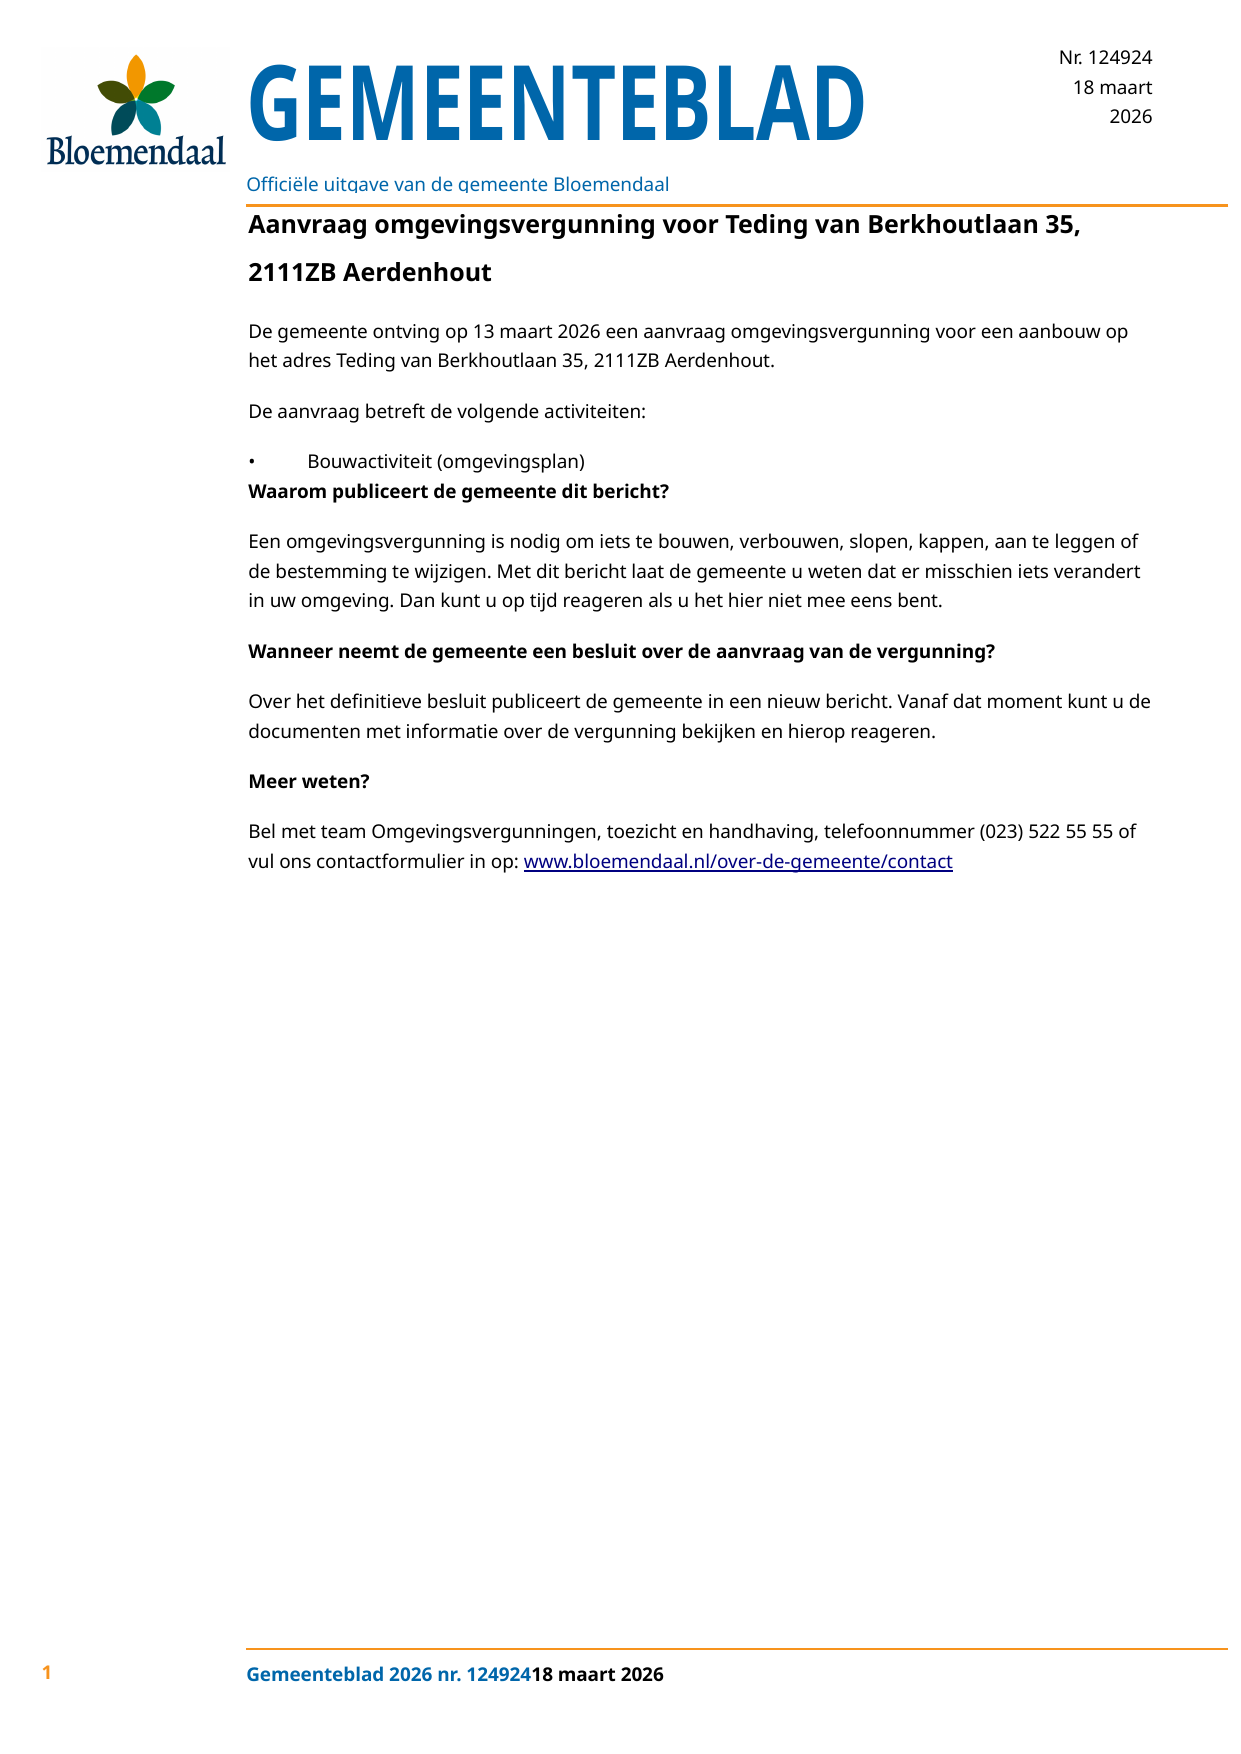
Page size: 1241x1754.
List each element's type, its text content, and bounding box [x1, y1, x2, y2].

text Over het definitieve besluit publiceert de gemeente in een nieuw bericht. Vanaf dat moment kunt u de documenten met informatie over de vergunning bekijken en hierop reageren. [248, 688, 1152, 744]
text Bel met team Omgevingsvergunningen, toezicht en handhaving, telefoonnummer (023) 522 55 55 of vul ons contactformulier in op: www.bloemendaal.nl/over-de-gemeente/contact [248, 819, 1152, 874]
text Aanvraag omgevingsvergunning voor Teding van Berkhoutlaan 35, 2111ZB Aerdenhout [248, 207, 1152, 288]
text De gemeente ontving op 13 maart 2026 een aanvraag omgevingsvergunning voor een aanbouw op het adres Teding van Berkhoutlaan 35, 2111ZB Aerdenhout. [248, 318, 1152, 373]
text Meer weten? [248, 768, 1152, 794]
text De aanvraag betreft de volgende activiteiten: [248, 398, 1152, 424]
text Waarom publiceert de gemeente dit bericht? [248, 478, 1152, 504]
list Bouwactiviteit (omgevingsplan) [248, 448, 1152, 474]
text Een omgevingsvergunning is nodig om iets te bouwen, verbouwen, slopen, kappen, aan te leggen of de bestemming te wijzigen. Met dit bericht laat de gemeente u weten dat er misschien iets verandert in uw omgeving. Dan kunt u op tijd reageren als u het hier niet mee eens bent. [248, 528, 1152, 613]
picture [41, 47, 231, 172]
text Wanneer neemt de gemeente een besluit over de aanvraag van de vergunning? [248, 638, 1152, 664]
